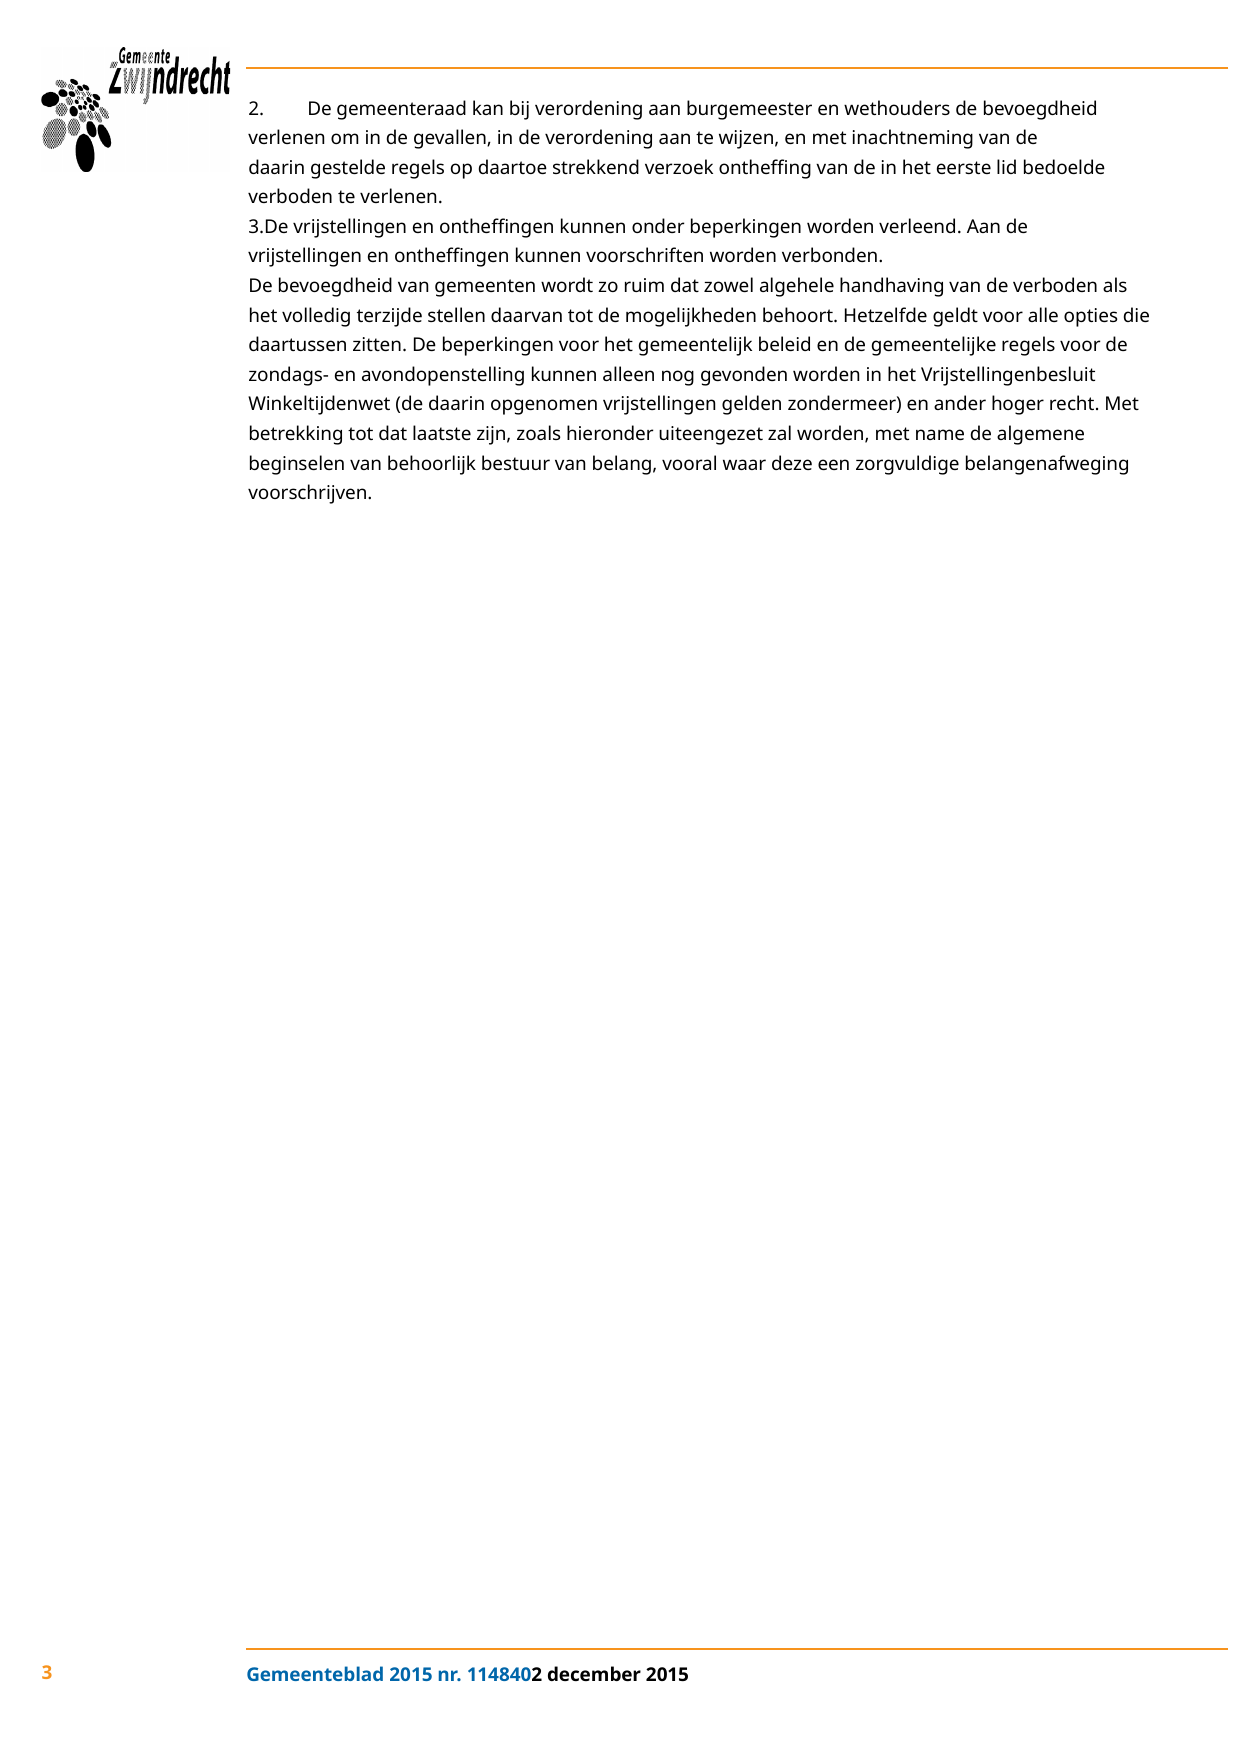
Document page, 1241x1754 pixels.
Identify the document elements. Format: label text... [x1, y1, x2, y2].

picture [41, 47, 231, 172]
text vrijstellingen en ontheffingen kunnen voorschriften worden verbonden. [248, 243, 1152, 268]
text daarin gestelde regels op daartoe strekkend verzoek ontheffing van de in het eerste lid bedoelde verboden te verlenen. [248, 154, 1152, 209]
list De gemeenteraad kan bij verordening aan burgemeester en wethouders de bevoegdheid [248, 95, 1152, 121]
text De bevoegdheid van gemeenten wordt zo ruim dat zowel algehele handhaving van de verboden als het volledig terzijde stellen daarvan tot de mogelijkheden behoort. Hetzelfde geldt voor alle opties die daartussen zitten. De beperkingen voor het gemeentelijk beleid en de gemeentelijke regels voor de zondags- en avondopenstelling kunnen alleen nog gevonden worden in het Vrijstellingenbesluit Winkeltijdenwet (de daarin opgenomen vrijstellingen gelden zondermeer) en ander hoger recht. Met betrekking tot dat laatste zijn, zoals hieronder uiteengezet zal worden, met name de algemene beginselen van behoorlijk bestuur van belang, vooral waar deze een zorgvuldige belangenafweging voorschrijven. [248, 272, 1152, 505]
text 3.De vrijstellingen en ontheffingen kunnen onder beperkingen worden verleend. Aan de [248, 213, 1152, 239]
text verlenen om in de gevallen, in de verordening aan te wijzen, en met inachtneming van de [248, 124, 1152, 150]
